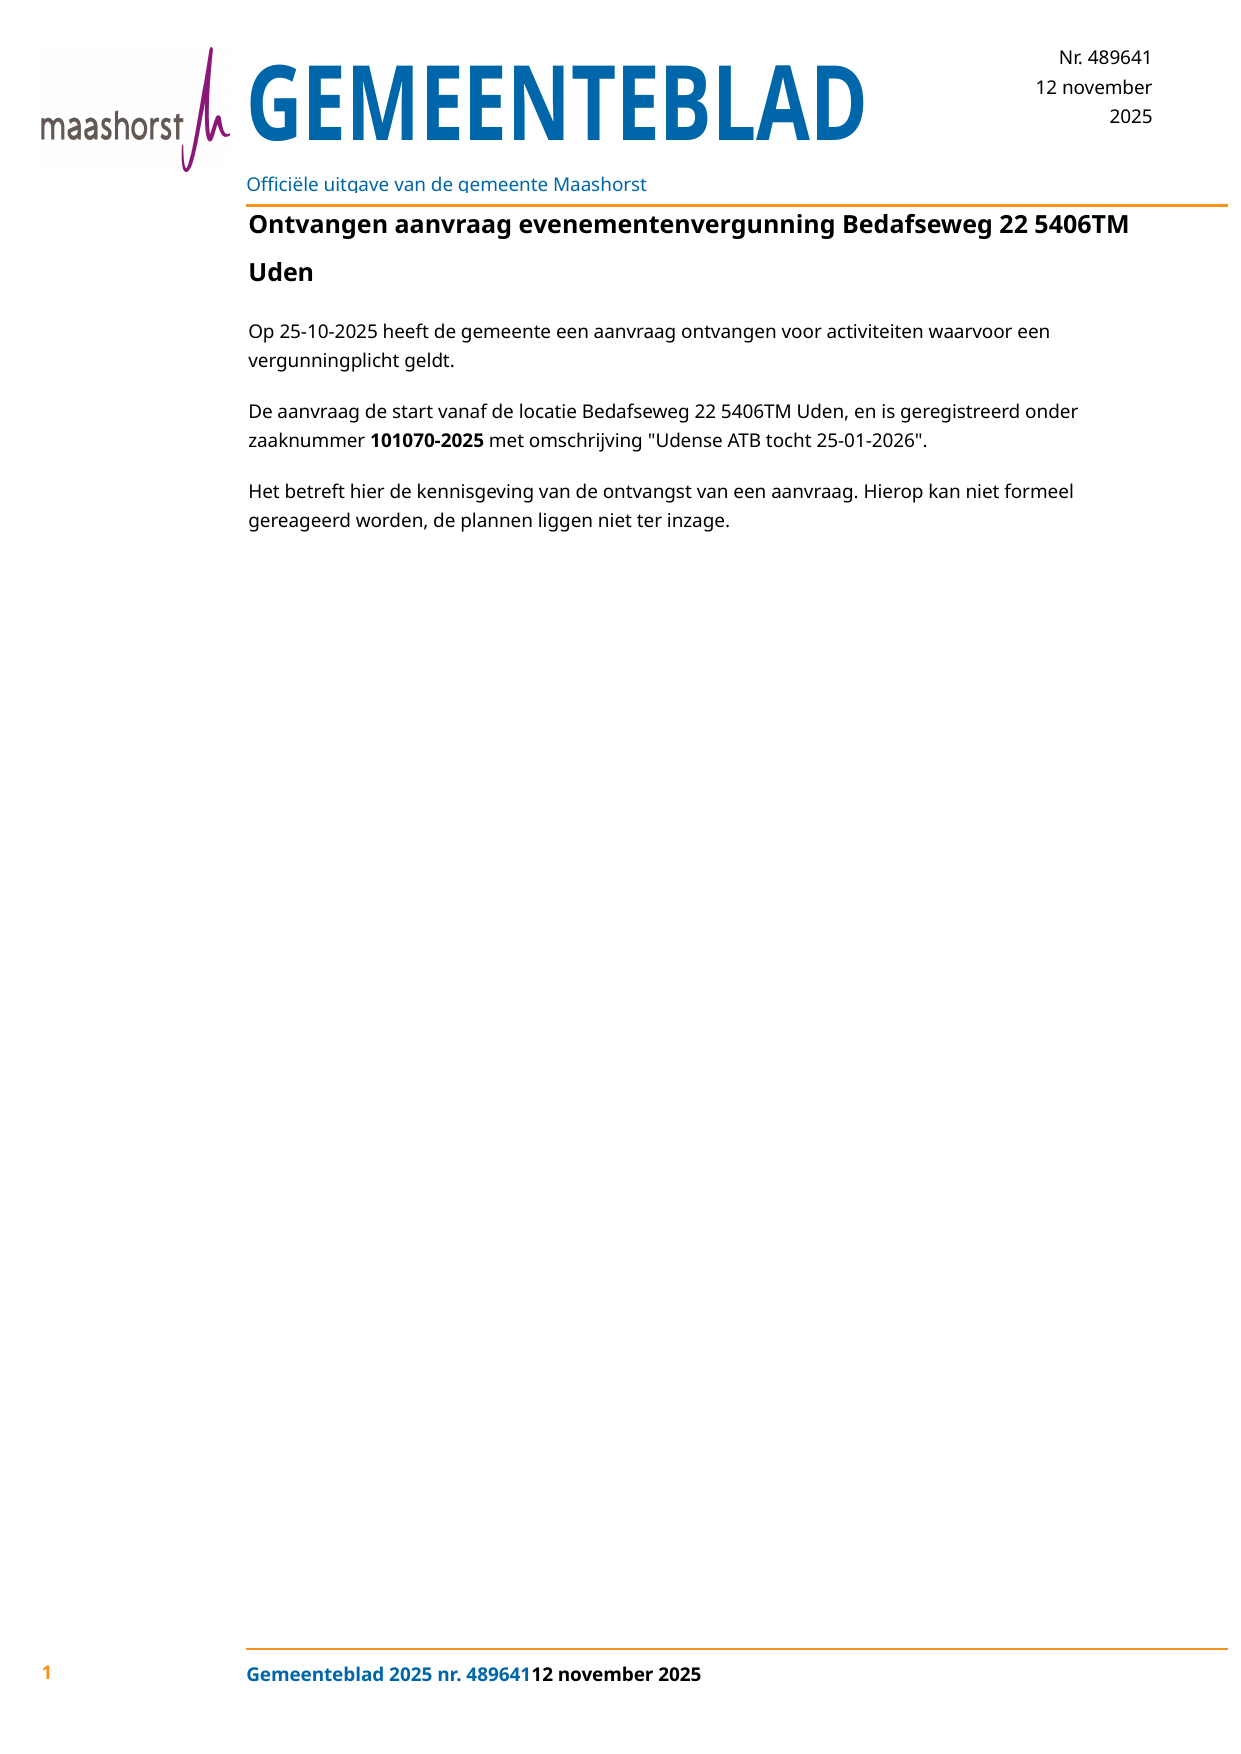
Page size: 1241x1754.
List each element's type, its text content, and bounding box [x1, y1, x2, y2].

text Op 25-10-2025 heeft de gemeente een aanvraag ontvangen voor activiteiten waarvoor een vergunningplicht geldt. [248, 318, 1152, 373]
text De aanvraag de start vanaf de locatie Bedafseweg 22 5406TM Uden, en is geregistreerd onder zaaknummer 101070-2025 met omschrijving "Udense ATB tocht 25-01-2026". [248, 398, 1152, 453]
picture [41, 47, 231, 172]
text Het betreft hier de kennisgeving van de ontvangst van een aanvraag. Hierop kan niet formeel gereageerd worden, de plannen liggen niet ter inzage. [248, 478, 1152, 533]
text Ontvangen aanvraag evenementenvergunning Bedafseweg 22 5406TM Uden [248, 207, 1152, 288]
